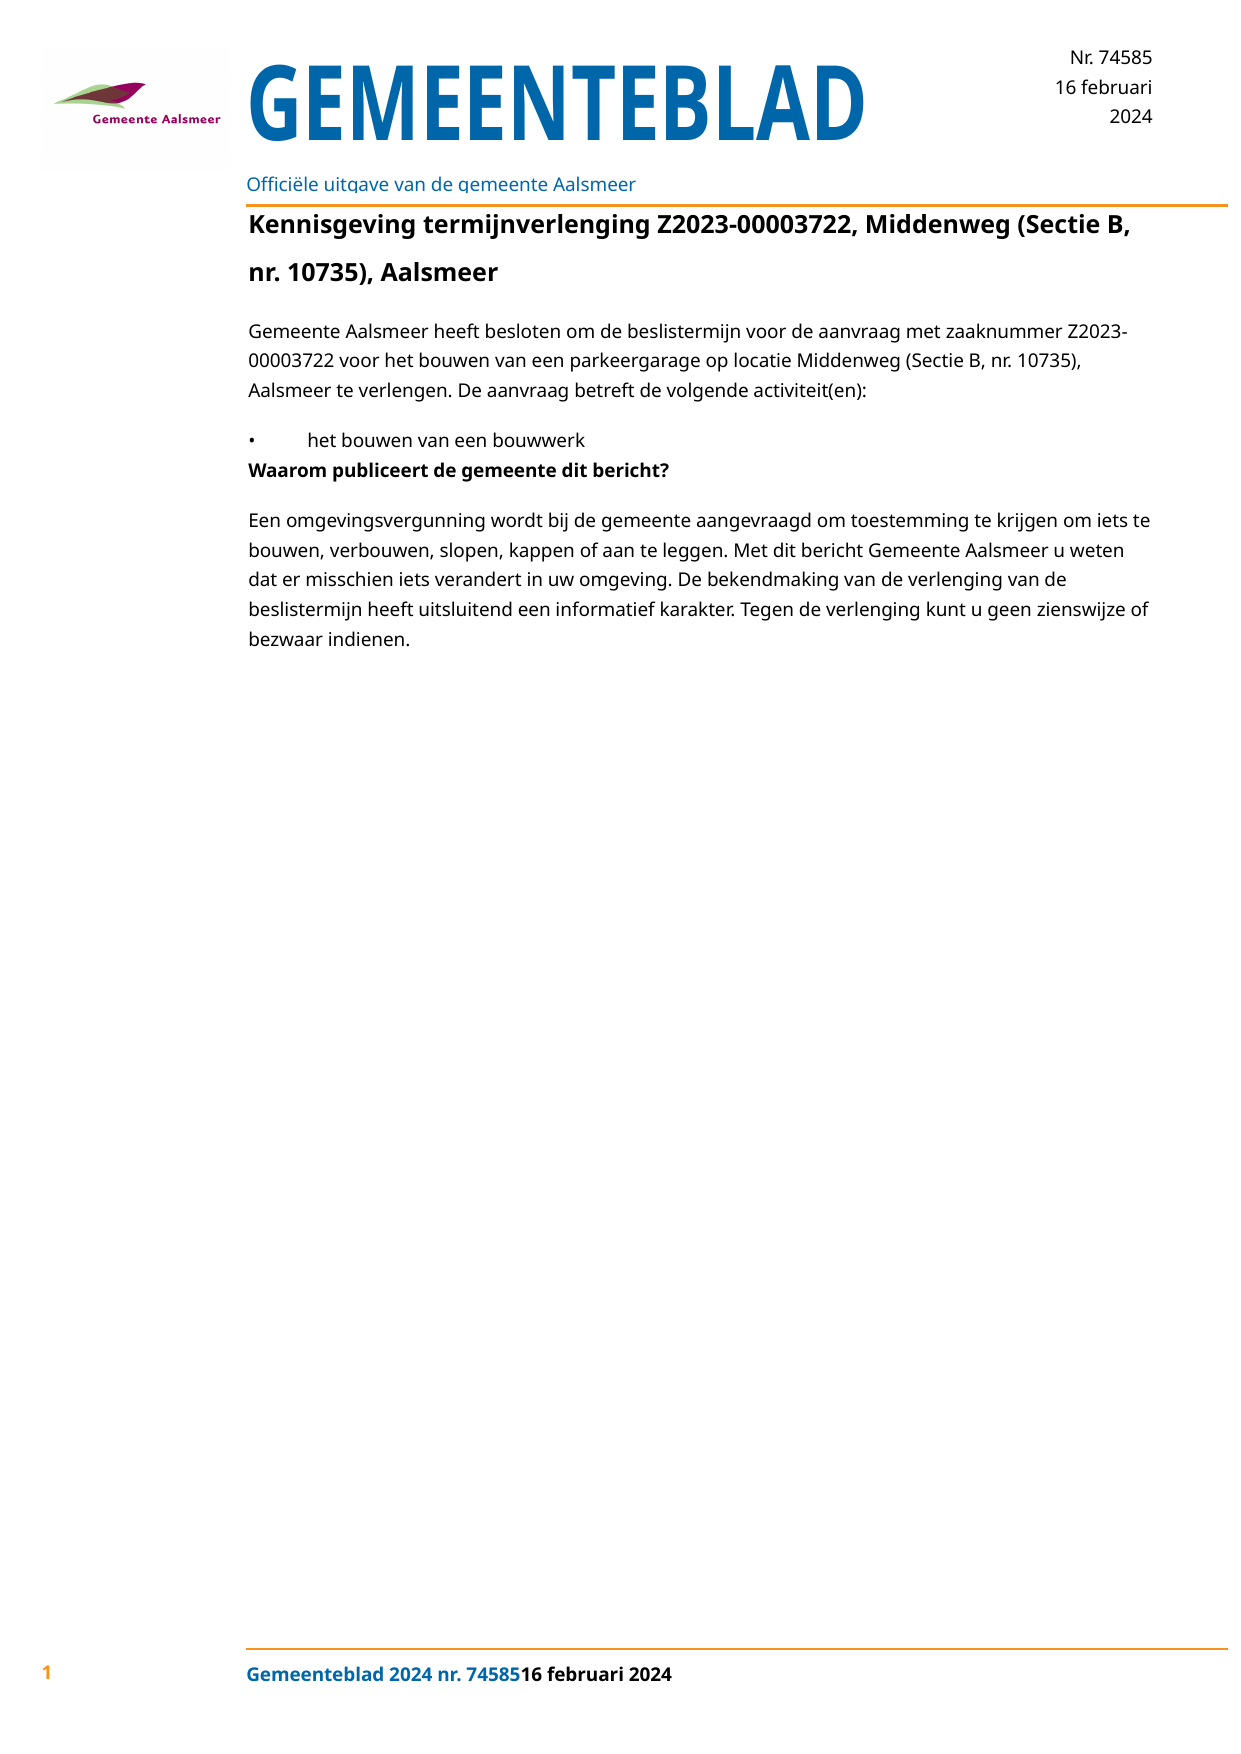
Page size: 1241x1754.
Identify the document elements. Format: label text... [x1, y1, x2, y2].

list het bouwen van een bouwwerk [248, 427, 1152, 453]
text Waarom publiceert de gemeente dit bericht? [248, 457, 1152, 483]
text Kennisgeving termijnverlenging Z2023-00003722, Middenweg (Sectie B, nr. 10735), Aalsmeer [248, 207, 1152, 288]
picture [41, 47, 231, 172]
text Gemeente Aalsmeer heeft besloten om de beslistermijn voor de aanvraag met zaaknummer Z2023-00003722 voor het bouwen van een parkeergarage op locatie Middenweg (Sectie B, nr. 10735), Aalsmeer te verlengen. De aanvraag betreft de volgende activiteit(en): [248, 318, 1152, 403]
text Een omgevingsvergunning wordt bij de gemeente aangevraagd om toestemming te krijgen om iets te bouwen, verbouwen, slopen, kappen of aan te leggen. Met dit bericht Gemeente Aalsmeer u weten dat er misschien iets verandert in uw omgeving. De bekendmaking van de verlenging van de beslistermijn heeft uitsluitend een informatief karakter. Tegen de verlenging kunt u geen zienswijze of bezwaar indienen. [248, 507, 1152, 652]
